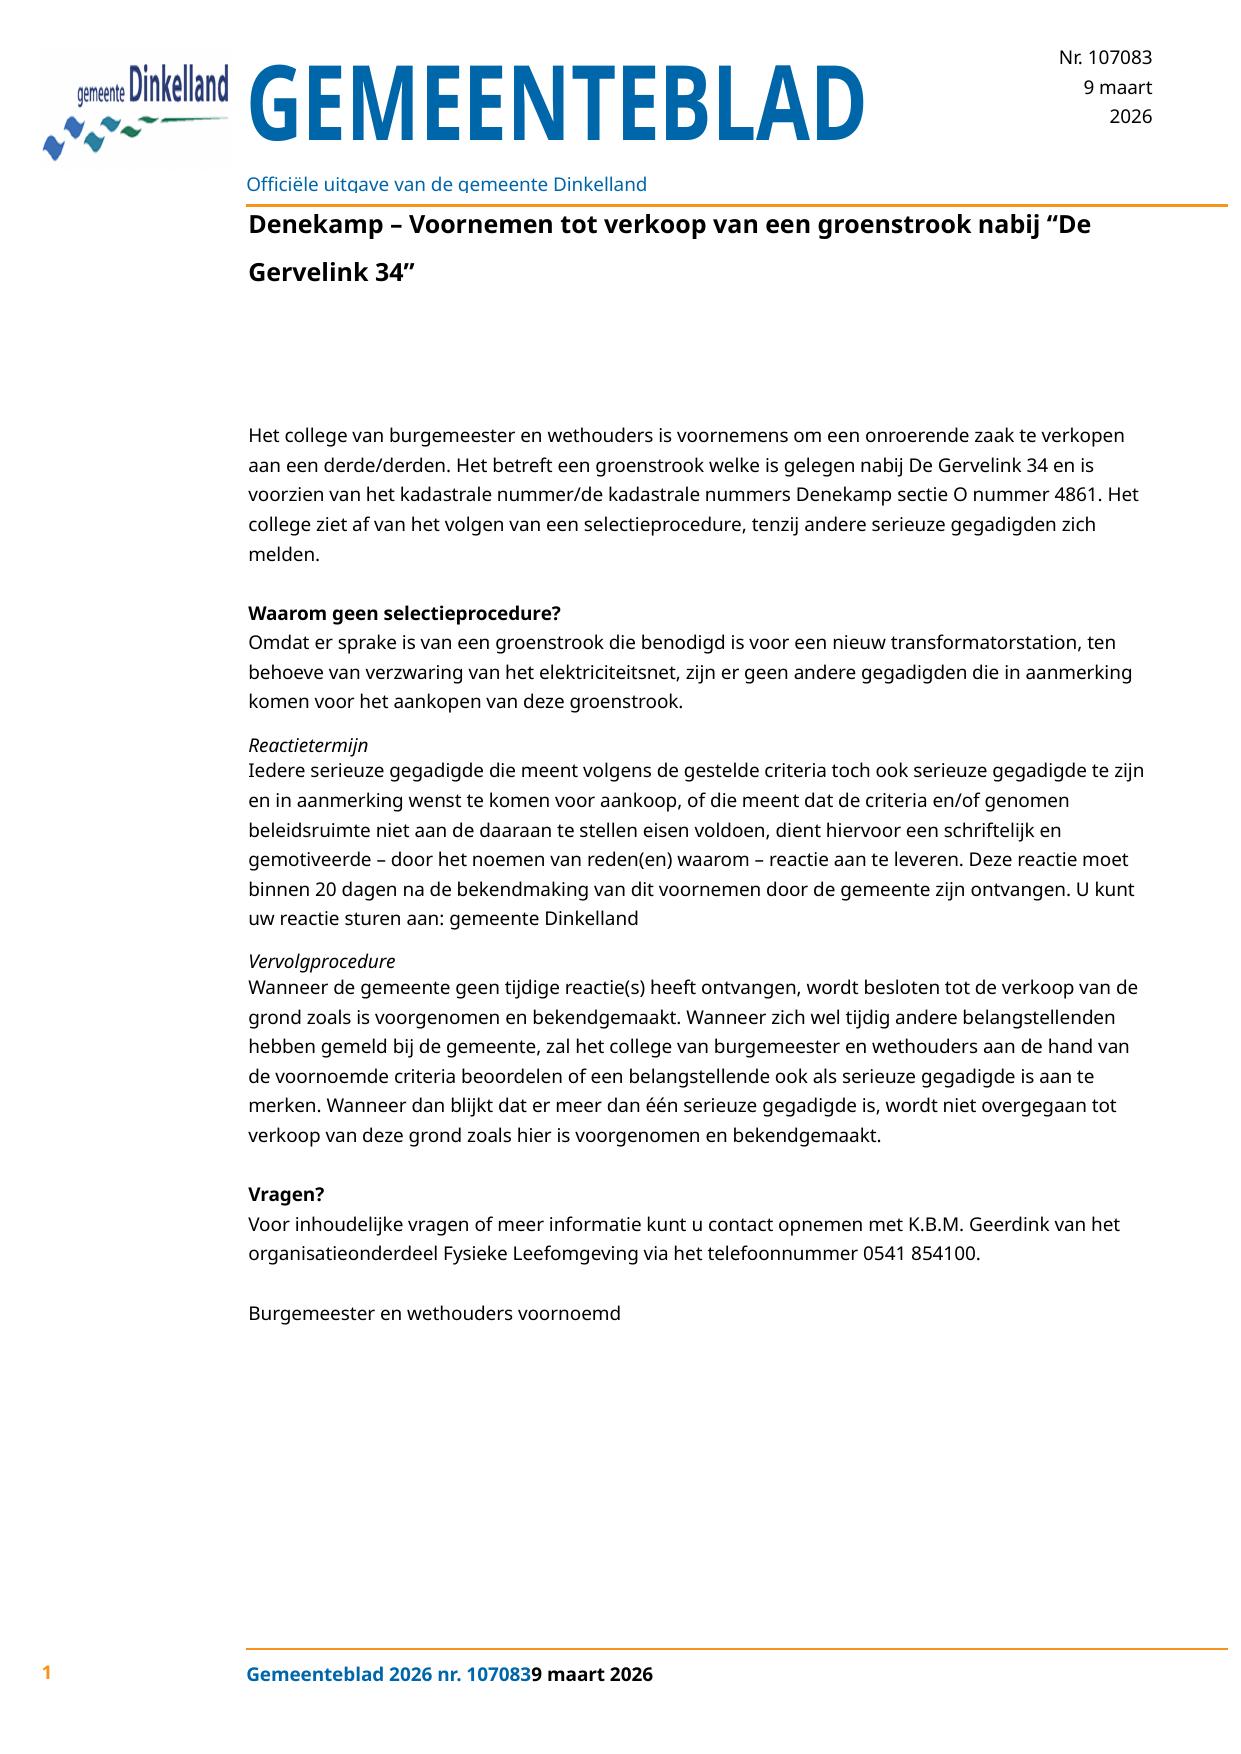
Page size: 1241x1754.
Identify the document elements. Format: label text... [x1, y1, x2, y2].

text Voor inhoudelijke vragen of meer informatie kunt u contact opnemen met K.B.M. Geerdink van het organisatieonderdeel Fysieke Leefomgeving via het telefoonnummer 0541 854100. [248, 1211, 1152, 1266]
text Omdat er sprake is van een groenstrook die benodigd is voor een nieuw transformatorstation, ten behoeve van verzwaring van het elektriciteitsnet, zijn er geen andere gegadigden die in aanmerking komen voor het aankopen van deze groenstrook. [248, 629, 1152, 714]
text Denekamp – Voornemen tot verkoop van een groenstrook nabij “De Gervelink 34” [248, 207, 1152, 288]
text Iedere serieuze gegadigde die meent volgens de gestelde criteria toch ook serieuze gegadigde te zijn en in aanmerking wenst te komen voor aankoop, of die meent dat de criteria en/of genomen beleidsruimte niet aan de daaraan te stellen eisen voldoen, dient hiervoor een schriftelijk en gemotiveerde – door het noemen van reden(en) waarom – reactie aan te leveren. Deze reactie moet binnen 20 dagen na de bekendmaking van dit voornemen door de gemeente zijn ontvangen. U kunt uw reactie sturen aan: gemeente Dinkelland [248, 758, 1152, 931]
text Wanneer de gemeente geen tijdige reactie(s) heeft ontvangen, wordt besloten tot de verkoop van de grond zoals is voorgenomen en bekendgemaakt. Wanneer zich wel tijdig andere belangstellenden hebben gemeld bij de gemeente, zal het college van burgemeester en wethouders aan de hand van de voornoemde criteria beoordelen of een belangstellende ook als serieuze gegadigde is aan te merken. Wanneer dan blijkt dat er meer dan één serieuze gegadigde is, wordt niet overgegaan tot verkoop van deze grond zoals hier is voorgenomen en bekendgemaakt. [248, 974, 1152, 1148]
picture [41, 47, 231, 172]
text Reactietermijn [248, 732, 1152, 758]
text Het college van burgemeester en wethouders is voornemens om een onroerende zaak te verkopen aan een derde/derden. Het betreft een groenstrook welke is gelegen nabij De Gervelink 34 en is voorzien van het kadastrale nummer/de kadastrale nummers Denekamp sectie O nummer 4861. Het college ziet af van het volgen van een selectieprocedure, tenzij andere serieuze gegadigden zich melden. [248, 422, 1152, 567]
text Vragen? [248, 1181, 1152, 1207]
text Burgemeester en wethouders voornoemd [248, 1300, 1152, 1326]
text Vervolgprocedure [248, 949, 1152, 974]
text Waarom geen selectieprocedure? [248, 600, 1152, 626]
